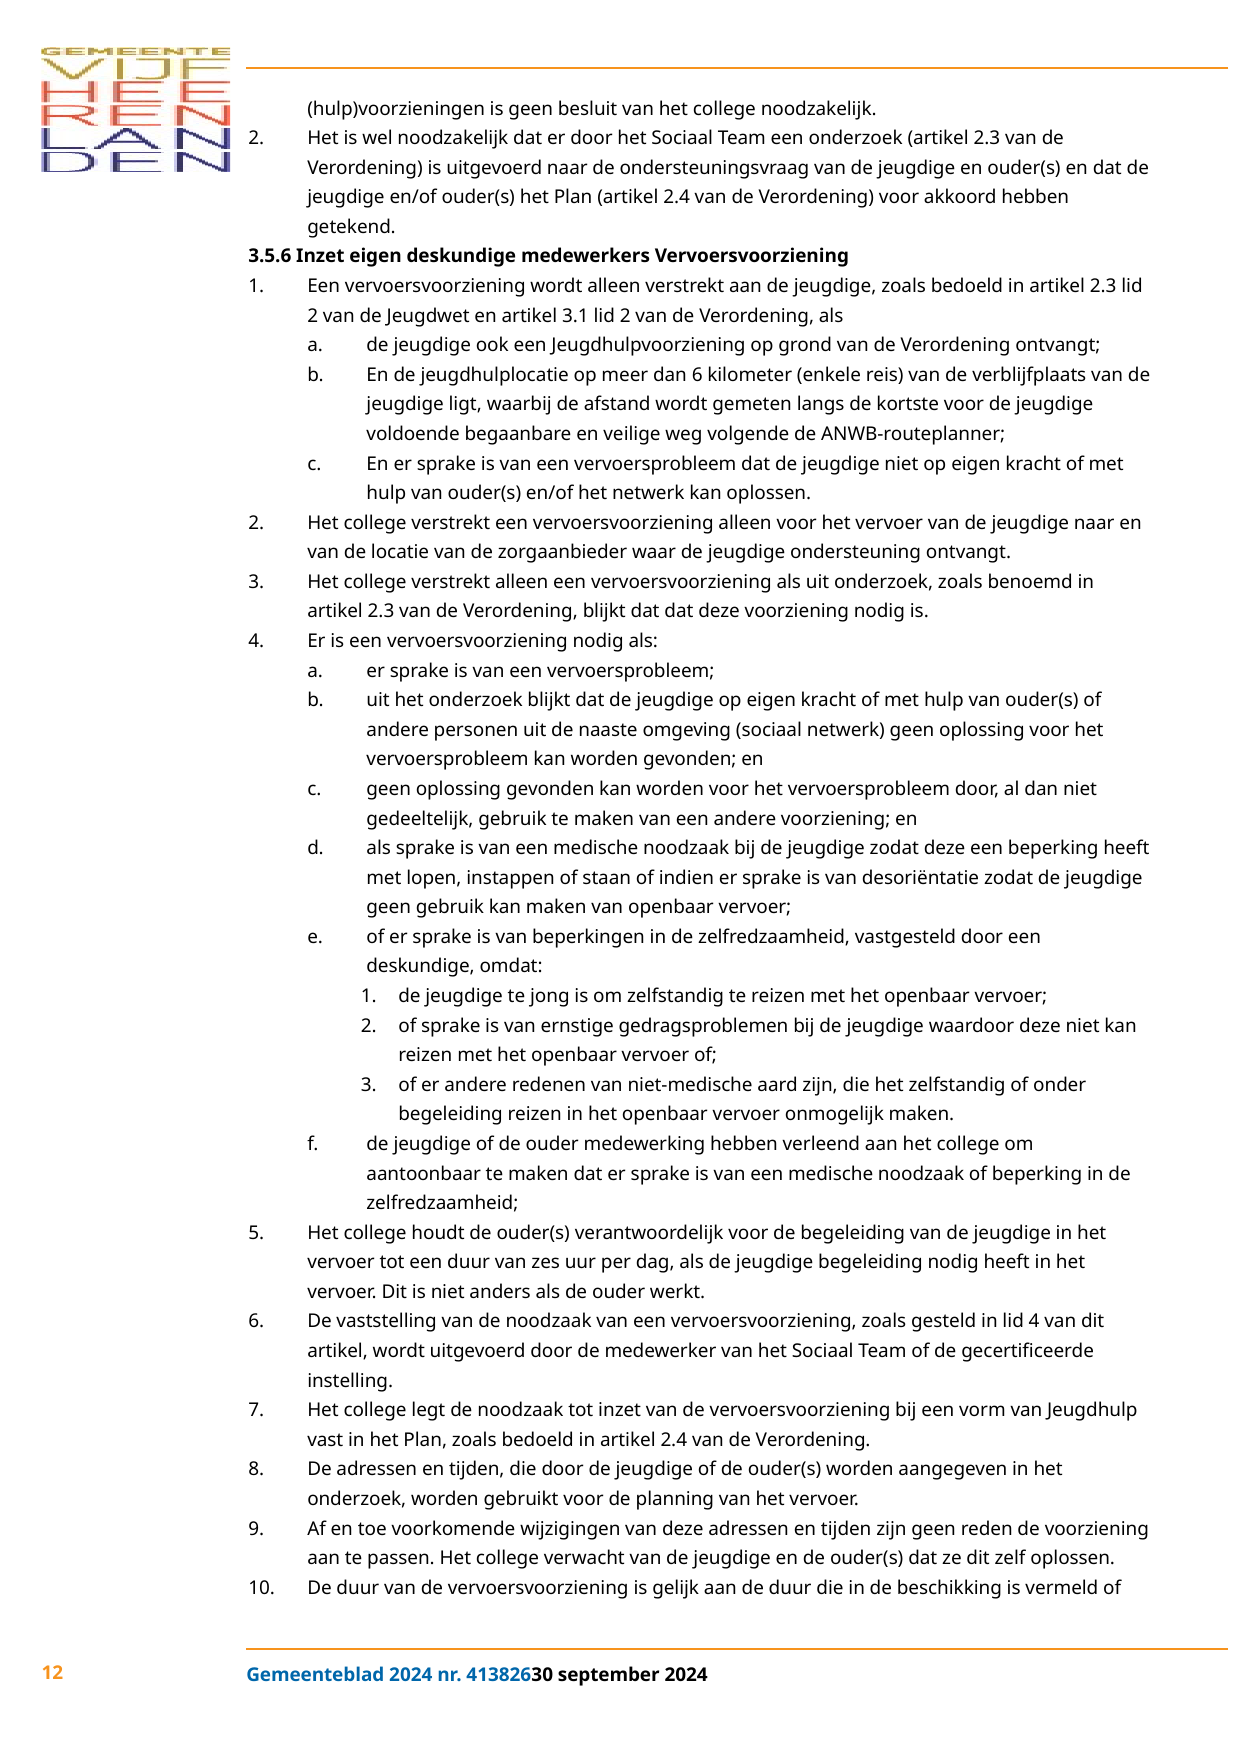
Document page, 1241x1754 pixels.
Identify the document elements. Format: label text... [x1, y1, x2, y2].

list (hulp)voorzieningen is geen besluit van het college noodzakelijk. [248, 95, 1152, 121]
list Een vervoersvoorziening wordt alleen verstrekt aan de jeugdige, zoals bedoeld in artikel 2.3 lid 2 van de Jeugdwet en artikel 3.1 lid 2 van de Verordening, als [248, 272, 1152, 328]
list En de jeugdhulplocatie op meer dan 6 kilometer (enkele reis) van de verblijfplaats van de jeugdige ligt, waarbij de afstand wordt gemeten langs de kortste voor de jeugdige voldoende begaanbare en veilige weg volgende de ANWB-routeplanner; [307, 361, 1152, 446]
list De adressen en tijden, die door de jeugdige of de ouder(s) worden aangegeven in het onderzoek, worden gebruikt voor de planning van het vervoer. [248, 1456, 1152, 1511]
list geen oplossing gevonden kan worden voor het vervoersprobleem door, al dan niet gedeeltelijk, gebruik te maken van een andere voorziening; en [307, 775, 1152, 831]
list of sprake is van ernstige gedragsproblemen bij de jeugdige waardoor deze niet kan reizen met het openbaar vervoer of; [361, 1012, 1152, 1067]
list er sprake is van een vervoersprobleem; [307, 657, 1152, 683]
list Het is wel noodzakelijk dat er door het Sociaal Team een onderzoek (artikel 2.3 van de Verordening) is uitgevoerd naar de ondersteuningsvraag van de jeugdige en ouder(s) en dat de jeugdige en/of ouder(s) het Plan (artikel 2.4 van de Verordening) voor akkoord hebben getekend. [248, 124, 1152, 239]
list de jeugdige of de ouder medewerking hebben verleend aan het college om aantoonbaar te maken dat er sprake is van een medische noodzaak of beperking in de zelfredzaamheid; [307, 1130, 1152, 1215]
text 3.5.6 Inzet eigen deskundige medewerkers Vervoersvoorziening [248, 243, 1152, 268]
list of er andere redenen van niet-medische aard zijn, die het zelfstandig of onder begeleiding reizen in het openbaar vervoer onmogelijk maken. [361, 1071, 1152, 1126]
list De duur van de vervoersvoorziening is gelijk aan de duur die in de beschikking is vermeld of [248, 1574, 1152, 1600]
list Het college legt de noodzaak tot inzet van de vervoersvoorziening bij een vorm van Jeugdhulp vast in het Plan, zoals bedoeld in artikel 2.4 van de Verordening. [248, 1396, 1152, 1452]
list als sprake is van een medische noodzaak bij de jeugdige zodat deze een beperking heeft met lopen, instappen of staan of indien er sprake is van desoriëntatie zodat de jeugdige geen gebruik kan maken van openbaar vervoer; [307, 834, 1152, 919]
list Het college verstrekt een vervoersvoorziening alleen voor het vervoer van de jeugdige naar en van de locatie van de zorgaanbieder waar de jeugdige ondersteuning ontvangt. [248, 509, 1152, 564]
list Het college verstrekt alleen een vervoersvoorziening als uit onderzoek, zoals benoemd in artikel 2.3 van de Verordening, blijkt dat dat deze voorziening nodig is. [248, 568, 1152, 623]
list Er is een vervoersvoorziening nodig als: [248, 627, 1152, 653]
list Het college houdt de ouder(s) verantwoordelijk voor de begeleiding van de jeugdige in het vervoer tot een duur van zes uur per dag, als de jeugdige begeleiding nodig heeft in het vervoer. Dit is niet anders als de ouder werkt. [248, 1219, 1152, 1304]
list De vaststelling van de noodzaak van een vervoersvoorziening, zoals gesteld in lid 4 van dit artikel, wordt uitgevoerd door de medewerker van het Sociaal Team of de gecertificeerde instelling. [248, 1308, 1152, 1393]
picture [41, 47, 231, 172]
list En er sprake is van een vervoersprobleem dat de jeugdige niet op eigen kracht of met hulp van ouder(s) en/of het netwerk kan oplossen. [307, 450, 1152, 505]
list of er sprake is van beperkingen in de zelfredzaamheid, vastgesteld door een deskundige, omdat: [307, 923, 1152, 978]
list de jeugdige te jong is om zelfstandig te reizen met het openbaar vervoer; [361, 982, 1152, 1008]
list Af en toe voorkomende wijzigingen van deze adressen en tijden zijn geen reden de voorziening aan te passen. Het college verwacht van de jeugdige en de ouder(s) dat ze dit zelf oplossen. [248, 1515, 1152, 1570]
list de jeugdige ook een Jeugdhulpvoorziening op grond van de Verordening ontvangt; [307, 331, 1152, 357]
list uit het onderzoek blijkt dat de jeugdige op eigen kracht of met hulp van ouder(s) of andere personen uit de naaste omgeving (sociaal netwerk) geen oplossing voor het vervoersprobleem kan worden gevonden; en [307, 686, 1152, 771]
